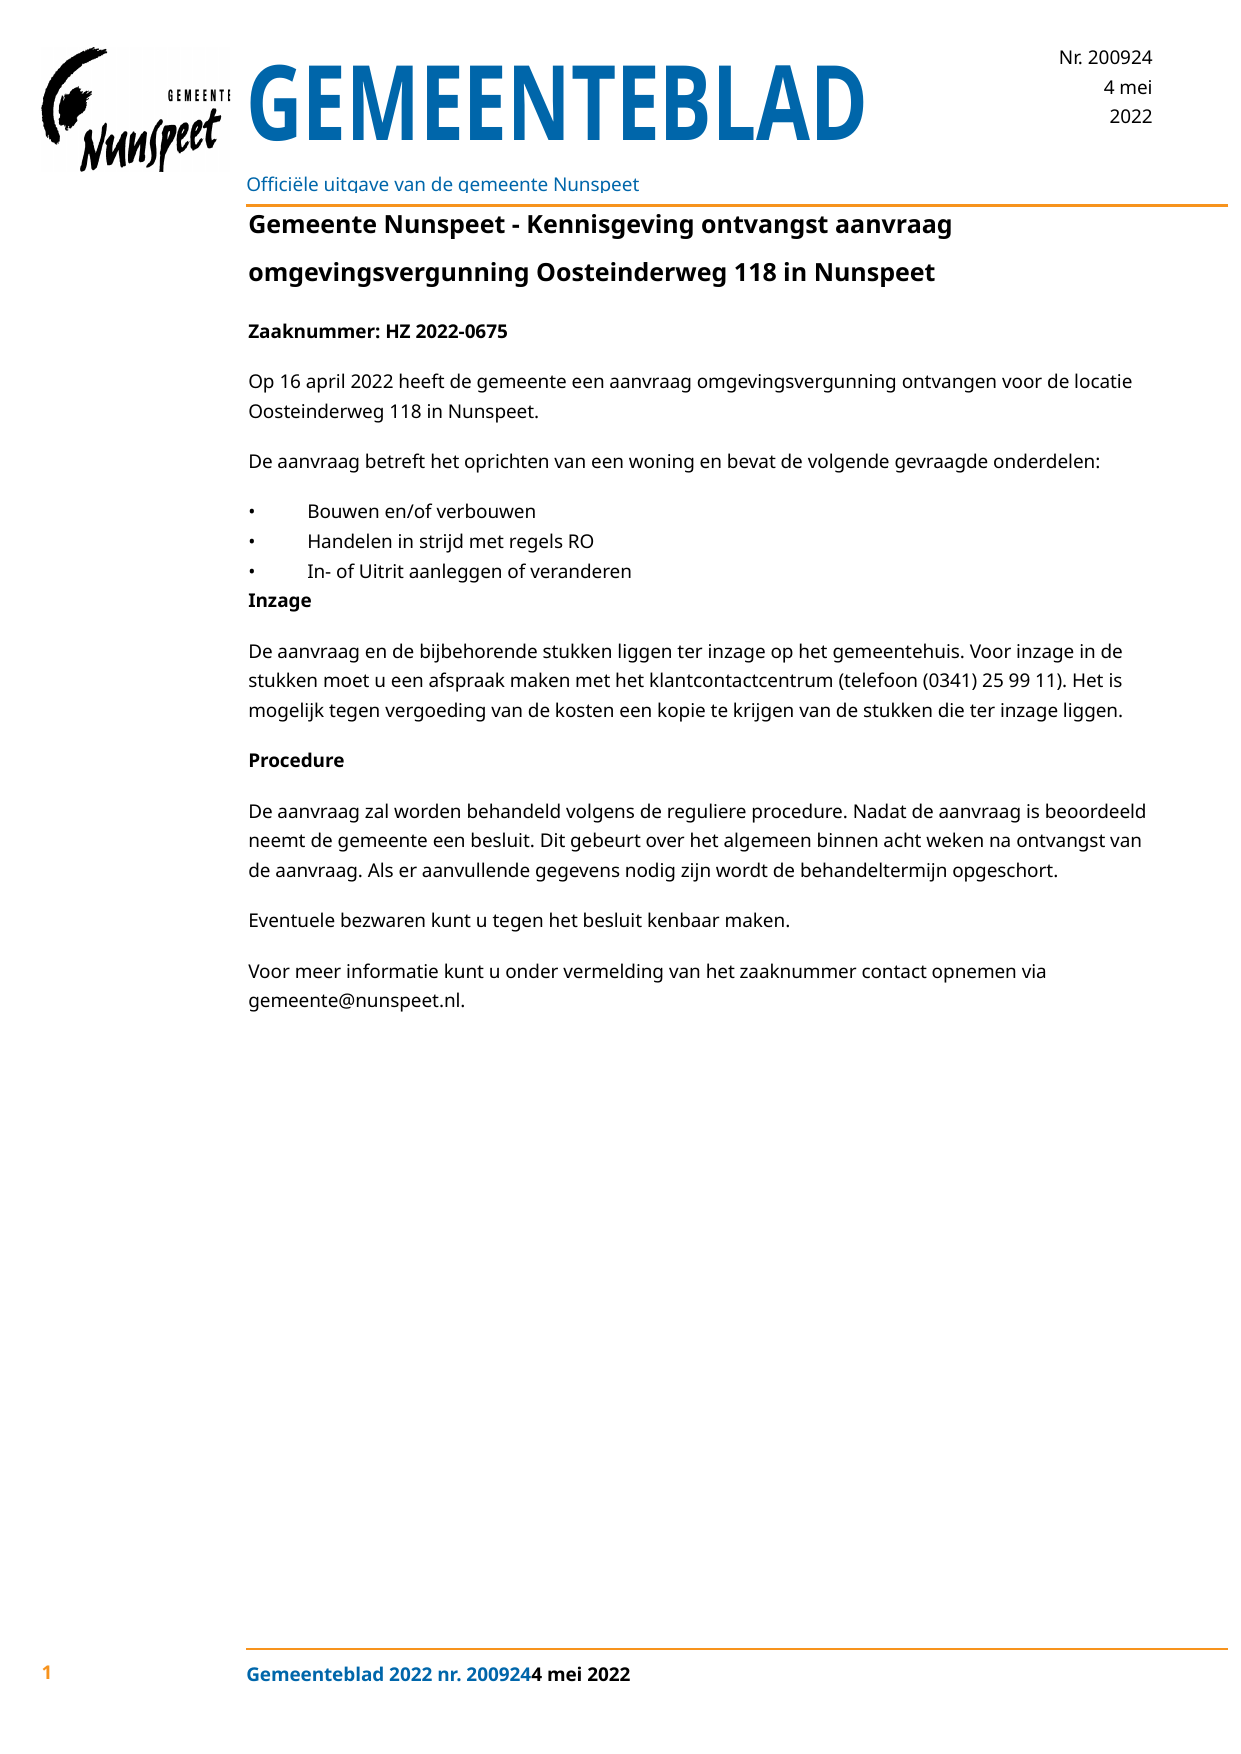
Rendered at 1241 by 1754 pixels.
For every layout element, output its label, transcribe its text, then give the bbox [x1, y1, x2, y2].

text Zaaknummer: HZ 2022-0675 [248, 318, 1152, 344]
text De aanvraag betreft het oprichten van een woning en bevat de volgende gevraagde onderdelen: [248, 448, 1152, 474]
list In- of Uitrit aanleggen of veranderen [248, 558, 1152, 584]
text Procedure [248, 747, 1152, 773]
picture [41, 47, 231, 172]
list Bouwen en/of verbouwen [248, 499, 1152, 524]
text Gemeente Nunspeet - Kennisgeving ontvangst aanvraag omgevingsvergunning Oosteinderweg 118 in Nunspeet [248, 207, 1152, 288]
text Voor meer informatie kunt u onder vermelding van het zaaknummer contact opnemen via gemeente@nunspeet.nl. [248, 958, 1152, 1013]
text Eventuele bezwaren kunt u tegen het besluit kenbaar maken. [248, 907, 1152, 933]
text Op 16 april 2022 heeft de gemeente een aanvraag omgevingsvergunning ontvangen voor de locatie Oosteinderweg 118 in Nunspeet. [248, 368, 1152, 424]
list Handelen in strijd met regels RO [248, 528, 1152, 554]
text Inzage [248, 587, 1152, 613]
text De aanvraag zal worden behandeld volgens de reguliere procedure. Nadat de aanvraag is beoordeeld neemt de gemeente een besluit. Dit gebeurt over het algemeen binnen acht weken na ontvangst van de aanvraag. Als er aanvullende gegevens nodig zijn wordt de behandeltermijn opgeschort. [248, 798, 1152, 883]
text De aanvraag en de bijbehorende stukken liggen ter inzage op het gemeentehuis. Voor inzage in de stukken moet u een afspraak maken met het klantcontactcentrum (telefoon (0341) 25 99 11). Het is mogelijk tegen vergoeding van de kosten een kopie te krijgen van de stukken die ter inzage liggen. [248, 638, 1152, 723]
